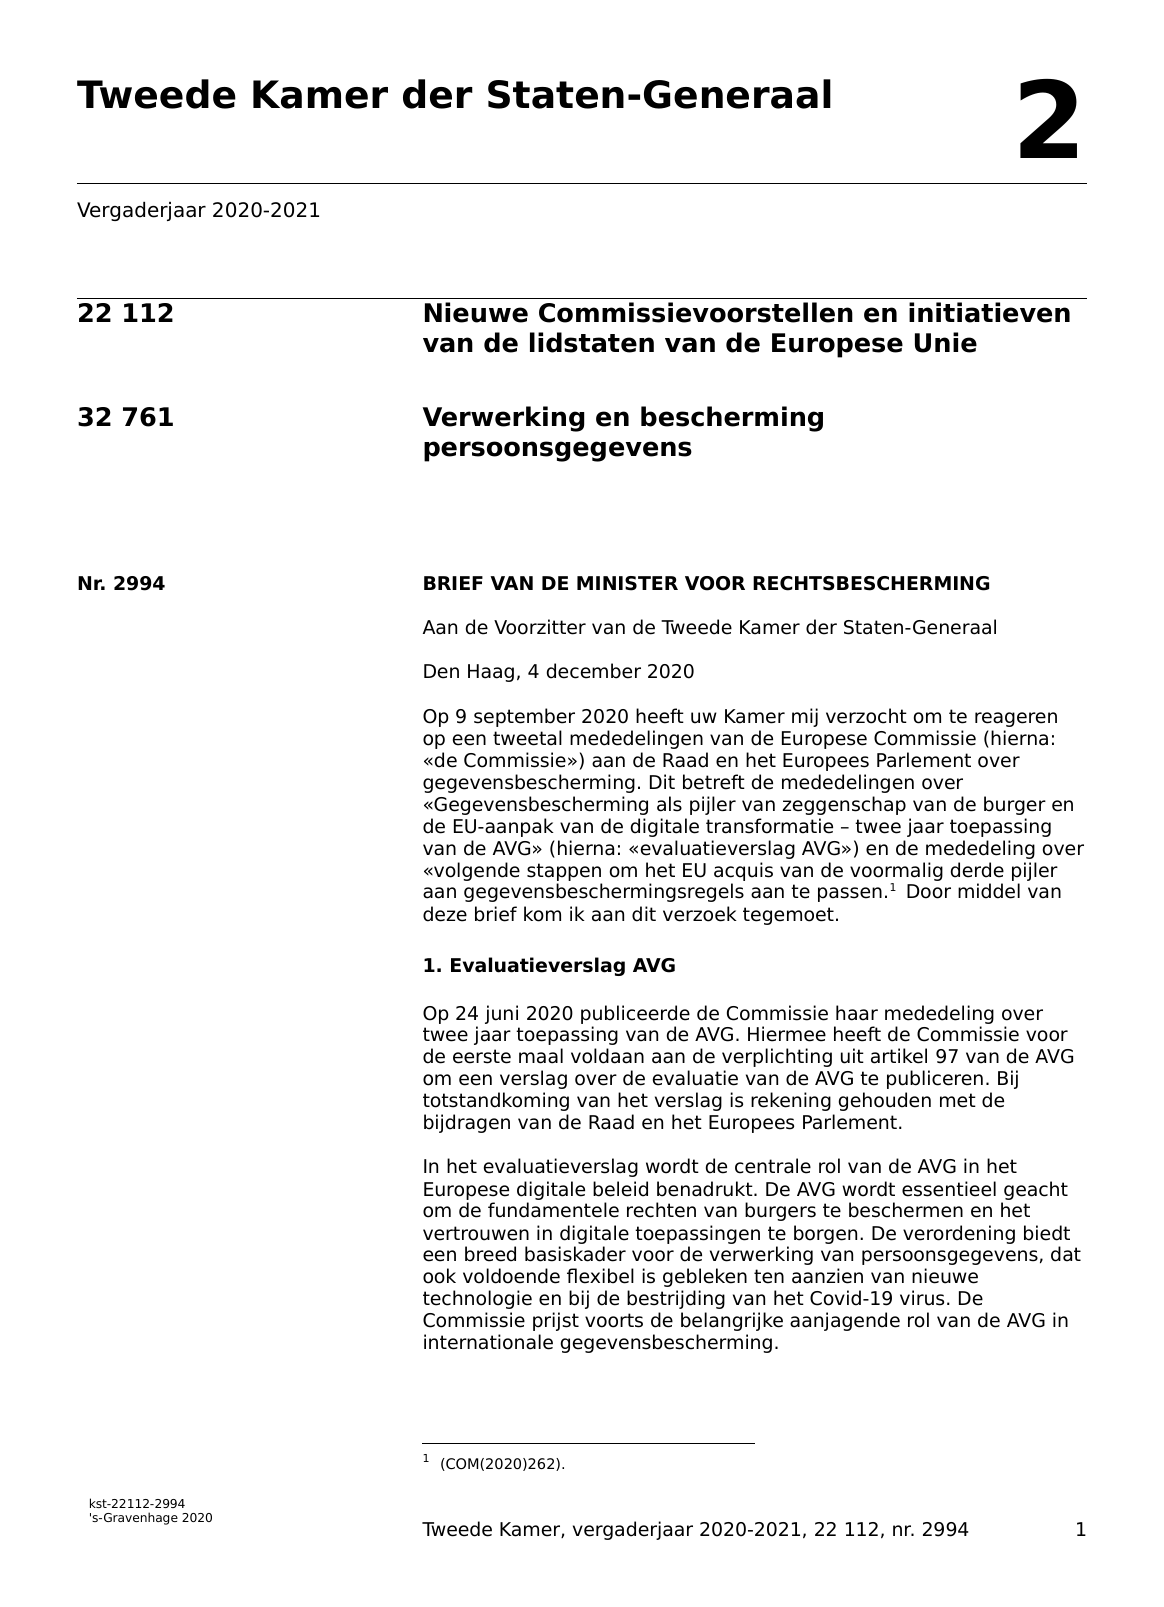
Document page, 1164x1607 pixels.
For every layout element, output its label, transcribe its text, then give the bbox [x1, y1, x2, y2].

subtitle Nr. 2994 BRIEF VAN DE MINISTER VOOR RECHTSBESCHERMING [77, 573, 1087, 595]
table_header 2 [886, 59, 1087, 183]
subtitle 1. Evaluatieverslag AVG [422, 955, 1087, 977]
table_cell Vergaderjaar 2020-2021 [77, 184, 1087, 298]
subtitle 32 761 Verwerking en bescherming persoonsgegevens [77, 403, 1087, 462]
text Op 9 september 2020 heeft uw Kamer mij verzocht om te reageren op een tweetal mededelingen van de Europese Commissie (hierna: «de Commissie») aan de Raad en het Europees Parlement over gegevensbescherming. Dit betreft de mededelingen over «Gegevensbescherming als pijler van zeggenschap van de burger en de EU-aanpak van de digitale transformatie – twee jaar toepassing van de AVG» (hierna: «evaluatieverslag AVG») en de mededeling over «volgende stappen om het EU acquis van de voormalig derde pijler aan gegevensbeschermingsregels aan te passen. Door middel van deze brief kom ik aan dit verzoek tegemoet. [422, 706, 1087, 925]
text In het evaluatieverslag wordt de centrale rol van de AVG in het Europese digitale beleid benadrukt. De AVG wordt essentieel geacht om de fundamentele rechten van burgers te beschermen en het vertrouwen in digitale toepassingen te borgen. De verordening biedt een breed basiskader voor de verwerking van persoonsgegevens, dat ook voldoende flexibel is gebleken ten aanzien van nieuwe technologie en bij de bestrijding van het Covid-19 virus. De Commissie prijst voorts de belangrijke aanjagende rol van de AVG in internationale gegevensbescherming. [422, 1156, 1087, 1354]
text 's-Gravenhage 2020 [88, 1511, 323, 1525]
text Den Haag, 4 december 2020 [422, 661, 1087, 683]
subtitle 22 112 Nieuwe Commissievoorstellen en initiatieven van de lidstaten van de Europese Unie [77, 299, 1087, 358]
table_header Tweede Kamer der Staten-Generaal [77, 59, 886, 183]
text (COM(2020)262). [422, 1452, 1087, 1474]
text Aan de Voorzitter van de Tweede Kamer der Staten-Generaal [422, 617, 1087, 639]
text Op 24 juni 2020 publiceerde de Commissie haar mededeling over twee jaar toepassing van de AVG. Hiermee heeft de Commissie voor de eerste maal voldaan aan de verplichting uit artikel 97 van de AVG om een verslag over de evaluatie van de AVG te publiceren. Bij totstandkoming van het verslag is rekening gehouden met de bijdragen van de Raad en het Europees Parlement. [422, 1002, 1087, 1134]
text kst-22112-2994 [88, 1497, 323, 1511]
